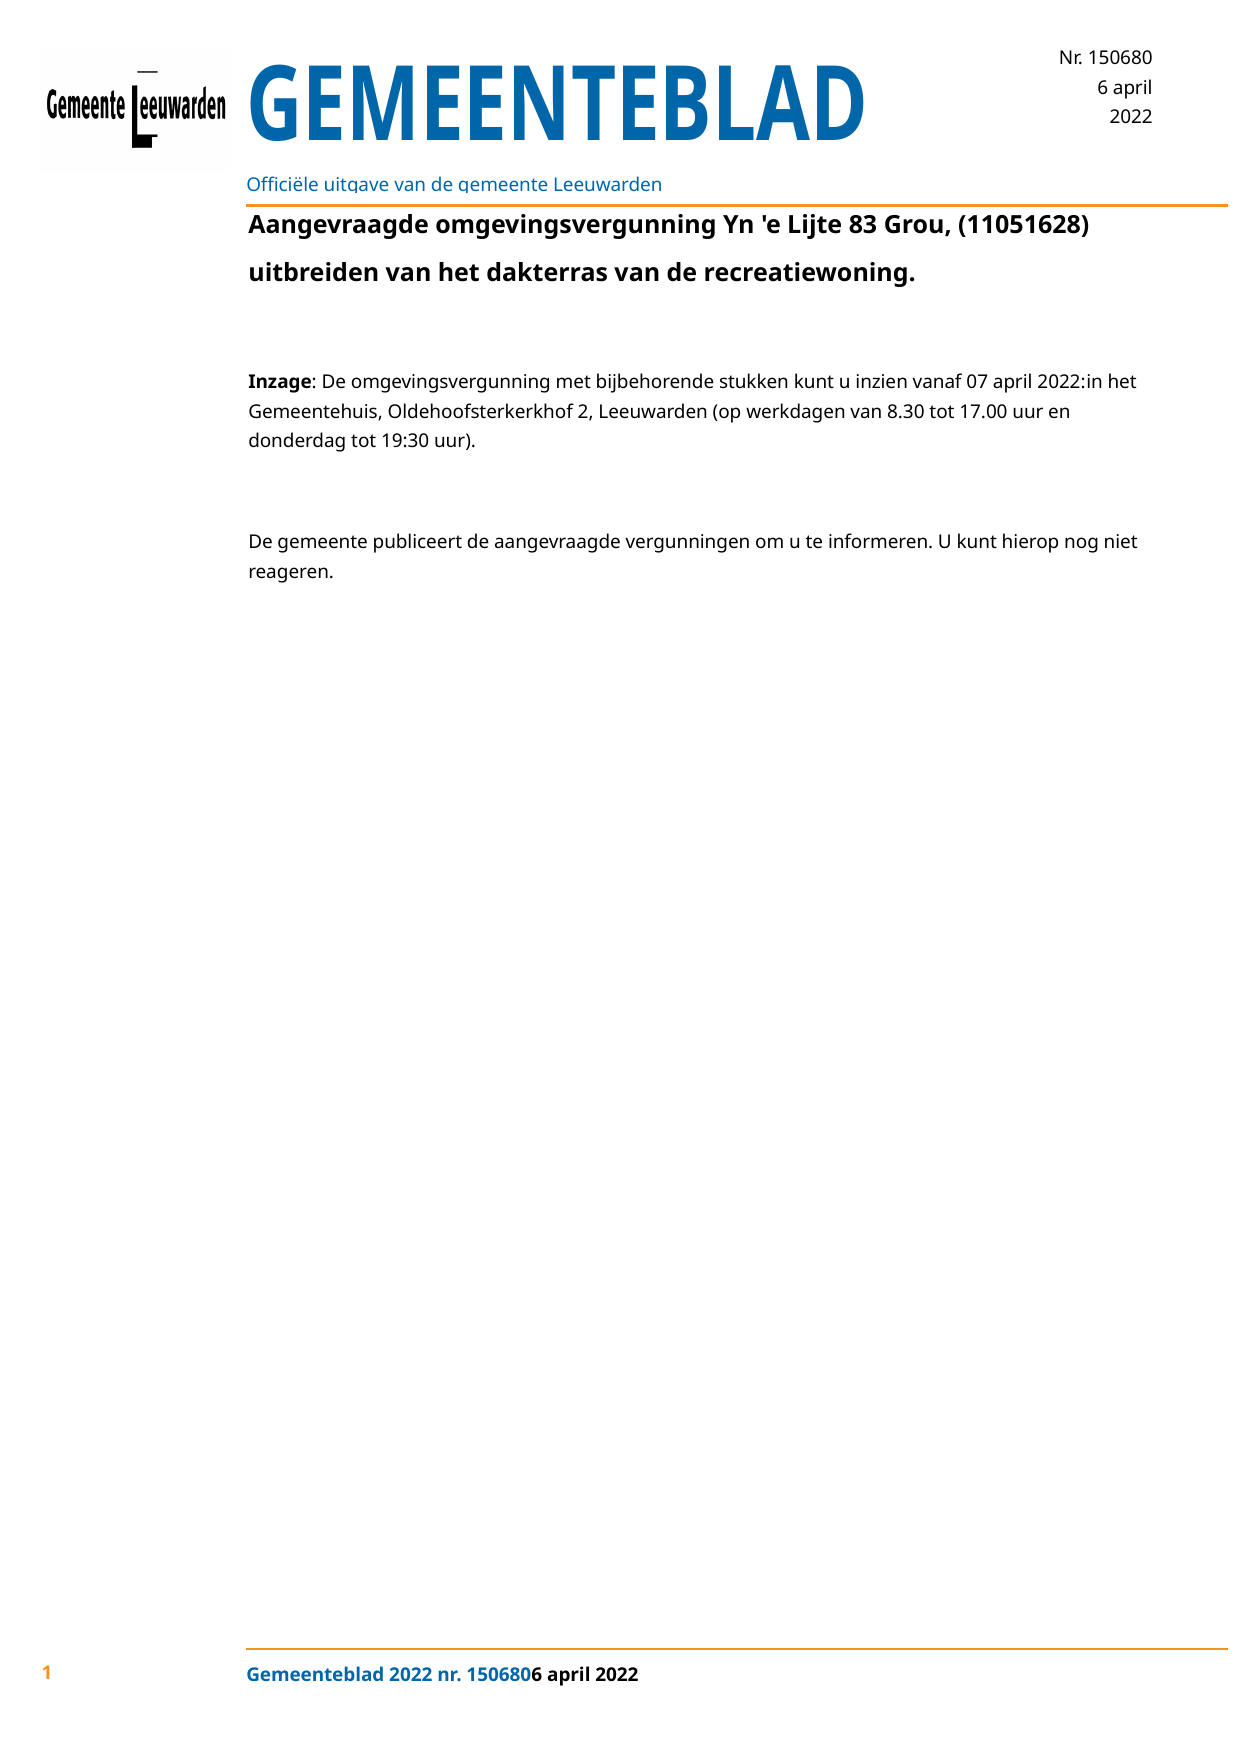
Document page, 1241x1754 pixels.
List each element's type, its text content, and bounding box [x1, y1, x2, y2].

picture [41, 47, 231, 172]
text Inzage: De omgevingsvergunning met bijbehorende stukken kunt u inzien vanaf 07 april 2022:in het Gemeentehuis, Oldehoofsterkerkhof 2, Leeuwarden (op werkdagen van 8.30 tot 17.00 uur en donderdag tot 19:30 uur). [248, 368, 1152, 453]
text De gemeente publiceert de aangevraagde vergunningen om u te informeren. U kunt hierop nog niet reageren. [248, 528, 1152, 584]
text Aangevraagde omgevingsvergunning Yn 'e Lijte 83 Grou, (11051628) uitbreiden van het dakterras van de recreatiewoning. [248, 207, 1152, 288]
